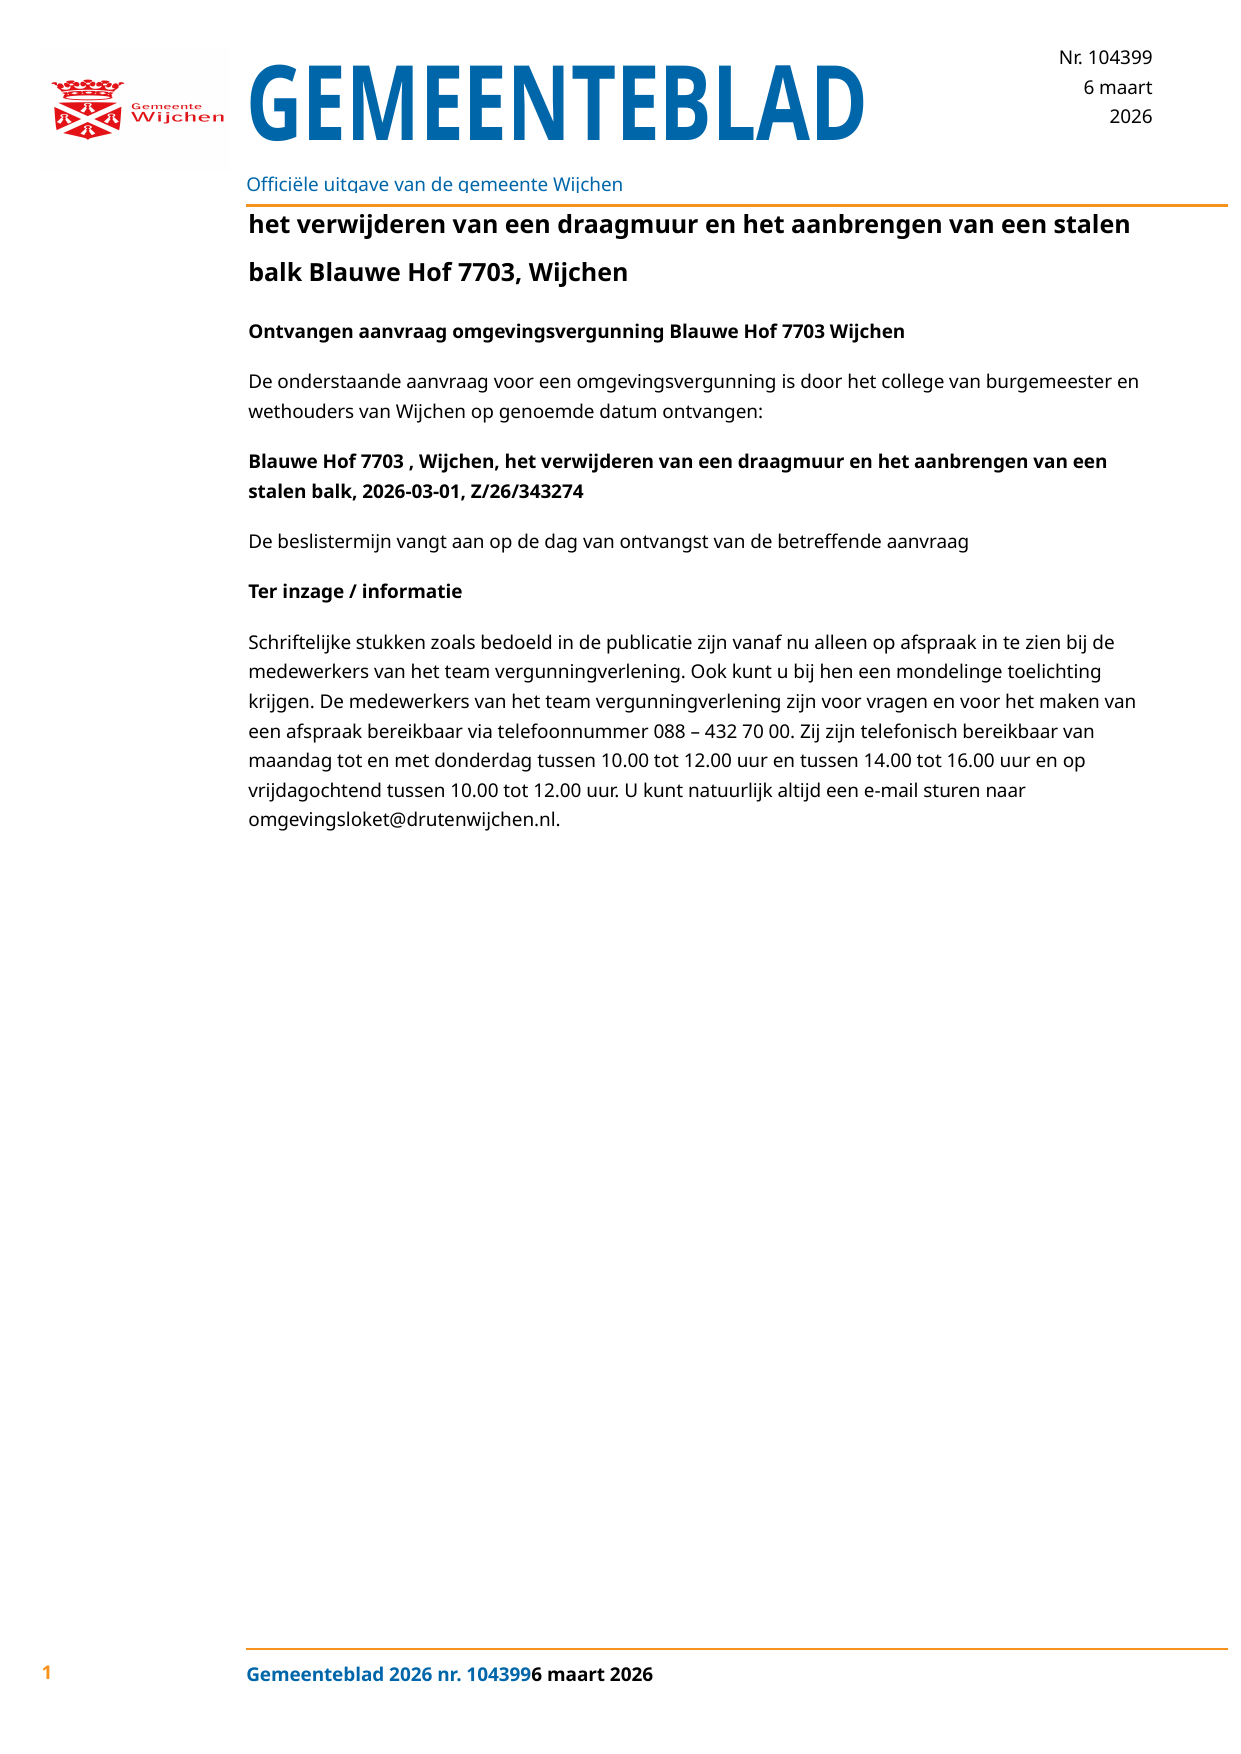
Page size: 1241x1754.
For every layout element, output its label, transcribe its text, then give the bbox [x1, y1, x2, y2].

text De onderstaande aanvraag voor een omgevingsvergunning is door het college van burgemeester en wethouders van Wijchen op genoemde datum ontvangen: [248, 368, 1152, 424]
text Blauwe Hof 7703 , Wijchen, het verwijderen van een draagmuur en het aanbrengen van een stalen balk, 2026-03-01, Z/26/343274 [248, 448, 1152, 504]
text Ter inzage / informatie [248, 579, 1152, 604]
text Schriftelijke stukken zoals bedoeld in de publicatie zijn vanaf nu alleen op afspraak in te zien bij de medewerkers van het team vergunningverlening. Ook kunt u bij hen een mondelinge toelichting krijgen. De medewerkers van het team vergunningverlening zijn voor vragen en voor het maken van een afspraak bereikbaar via telefoonnummer 088 – 432 70 00. Zij zijn telefonisch bereikbaar van maandag tot en met donderdag tussen 10.00 tot 12.00 uur en tussen 14.00 tot 16.00 uur en op vrijdagochtend tussen 10.00 tot 12.00 uur. U kunt natuurlijk altijd een e-mail sturen naar omgevingsloket@drutenwijchen.nl. [248, 629, 1152, 832]
text Ontvangen aanvraag omgevingsvergunning Blauwe Hof 7703 Wijchen [248, 318, 1152, 344]
picture [41, 47, 231, 172]
text De beslistermijn vangt aan op de dag van ontvangst van de betreffende aanvraag [248, 528, 1152, 554]
text het verwijderen van een draagmuur en het aanbrengen van een stalen balk Blauwe Hof 7703, Wijchen [248, 207, 1152, 288]
